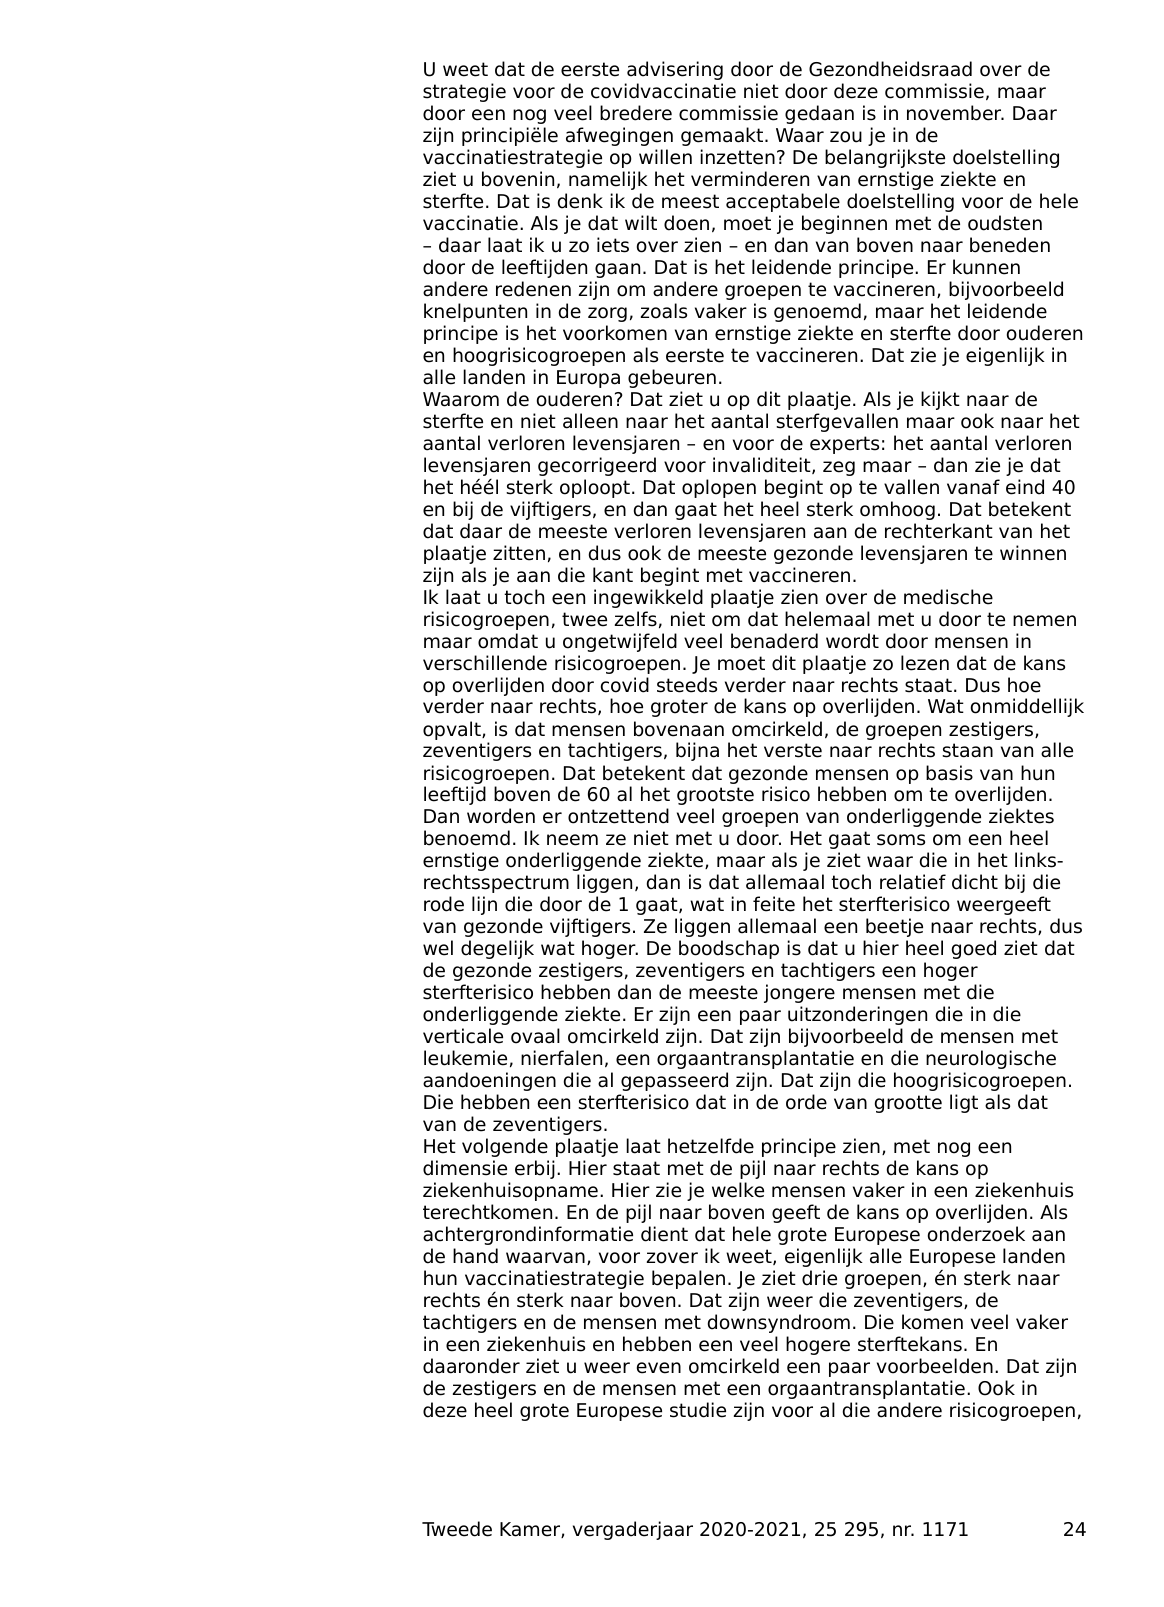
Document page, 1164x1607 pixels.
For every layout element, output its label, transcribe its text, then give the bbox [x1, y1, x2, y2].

text Waarom de ouderen? Dat ziet u op dit plaatje. Als je kijkt naar de sterfte en niet alleen naar het aantal sterfgevallen maar ook naar het aantal verloren levensjaren – en voor de experts: het aantal verloren levensjaren gecorrigeerd voor invaliditeit, zeg maar – dan zie je dat het héél sterk oploopt. Dat oplopen begint op te vallen vanaf eind 40 en bij de vijftigers, en dan gaat het heel sterk omhoog. Dat betekent dat daar de meeste verloren levensjaren aan de rechterkant van het plaatje zitten, en dus ook de meeste gezonde levensjaren te winnen zijn als je aan die kant begint met vaccineren. [422, 389, 1087, 587]
text Het volgende plaatje laat hetzelfde principe zien, met nog een dimensie erbij. Hier staat met de pijl naar rechts de kans op ziekenhuisopname. Hier zie je welke mensen vaker in een ziekenhuis terechtkomen. En de pijl naar boven geeft de kans op overlijden. Als achtergrondinformatie dient dat hele grote Europese onderzoek aan de hand waarvan, voor zover ik weet, eigenlijk alle Europese landen hun vaccinatiestrategie bepalen. Je ziet drie groepen, én sterk naar rechts én sterk naar boven. Dat zijn weer die zeventigers, de tachtigers en de mensen met downsyndroom. Die komen veel vaker in een ziekenhuis en hebben een veel hogere sterftekans. En daaronder ziet u weer even omcirkeld een paar voorbeelden. Dat zijn de zestigers en de mensen met een orgaantransplantatie. Ook in deze heel grote Europese studie zijn voor al die andere risicogroepen, [422, 1136, 1087, 1422]
text Ik laat u toch een ingewikkeld plaatje zien over de medische risicogroepen, twee zelfs, niet om dat helemaal met u door te nemen maar omdat u ongetwijfeld veel benaderd wordt door mensen in verschillende risicogroepen. Je moet dit plaatje zo lezen dat de kans op overlijden door covid steeds verder naar rechts staat. Dus hoe verder naar rechts, hoe groter de kans op overlijden. Wat onmiddellijk opvalt, is dat mensen bovenaan omcirkeld, de groepen zestigers, zeventigers en tachtigers, bijna het verste naar rechts staan van alle risicogroepen. Dat betekent dat gezonde mensen op basis van hun leeftijd boven de 60 al het grootste risico hebben om te overlijden. Dan worden er ontzettend veel groepen van onderliggende ziektes benoemd. Ik neem ze niet met u door. Het gaat soms om een heel ernstige onderliggende ziekte, maar als je ziet waar die in het links-rechtsspectrum liggen, dan is dat allemaal toch relatief dicht bij die rode lijn die door de 1 gaat, wat in feite het sterfterisico weergeeft van gezonde vijftigers. Ze liggen allemaal een beetje naar rechts, dus wel degelijk wat hoger. De boodschap is dat u hier heel goed ziet dat de gezonde zestigers, zeventigers en tachtigers een hoger sterfterisico hebben dan de meeste jongere mensen met die onderliggende ziekte. Er zijn een paar uitzonderingen die in die verticale ovaal omcirkeld zijn. Dat zijn bijvoorbeeld de mensen met leukemie, nierfalen, een orgaantransplantatie en die neurologische aandoeningen die al gepasseerd zijn. Dat zijn die hoogrisicogroepen. Die hebben een sterfterisico dat in de orde van grootte ligt als dat van de zeventigers. [422, 587, 1087, 1136]
text U weet dat de eerste advisering door de Gezondheidsraad over de strategie voor de covidvaccinatie niet door deze commissie, maar door een nog veel bredere commissie gedaan is in november. Daar zijn principiële afwegingen gemaakt. Waar zou je in de vaccinatiestrategie op willen inzetten? De belangrijkste doelstelling ziet u bovenin, namelijk het verminderen van ernstige ziekte en sterfte. Dat is denk ik de meest acceptabele doelstelling voor de hele vaccinatie. Als je dat wilt doen, moet je beginnen met de oudsten – daar laat ik u zo iets over zien – en dan van boven naar beneden door de leeftijden gaan. Dat is het leidende principe. Er kunnen andere redenen zijn om andere groepen te vaccineren, bijvoorbeeld knelpunten in de zorg, zoals vaker is genoemd, maar het leidende principe is het voorkomen van ernstige ziekte en sterfte door ouderen en hoogrisicogroepen als eerste te vaccineren. Dat zie je eigenlijk in alle landen in Europa gebeuren. [422, 59, 1087, 389]
